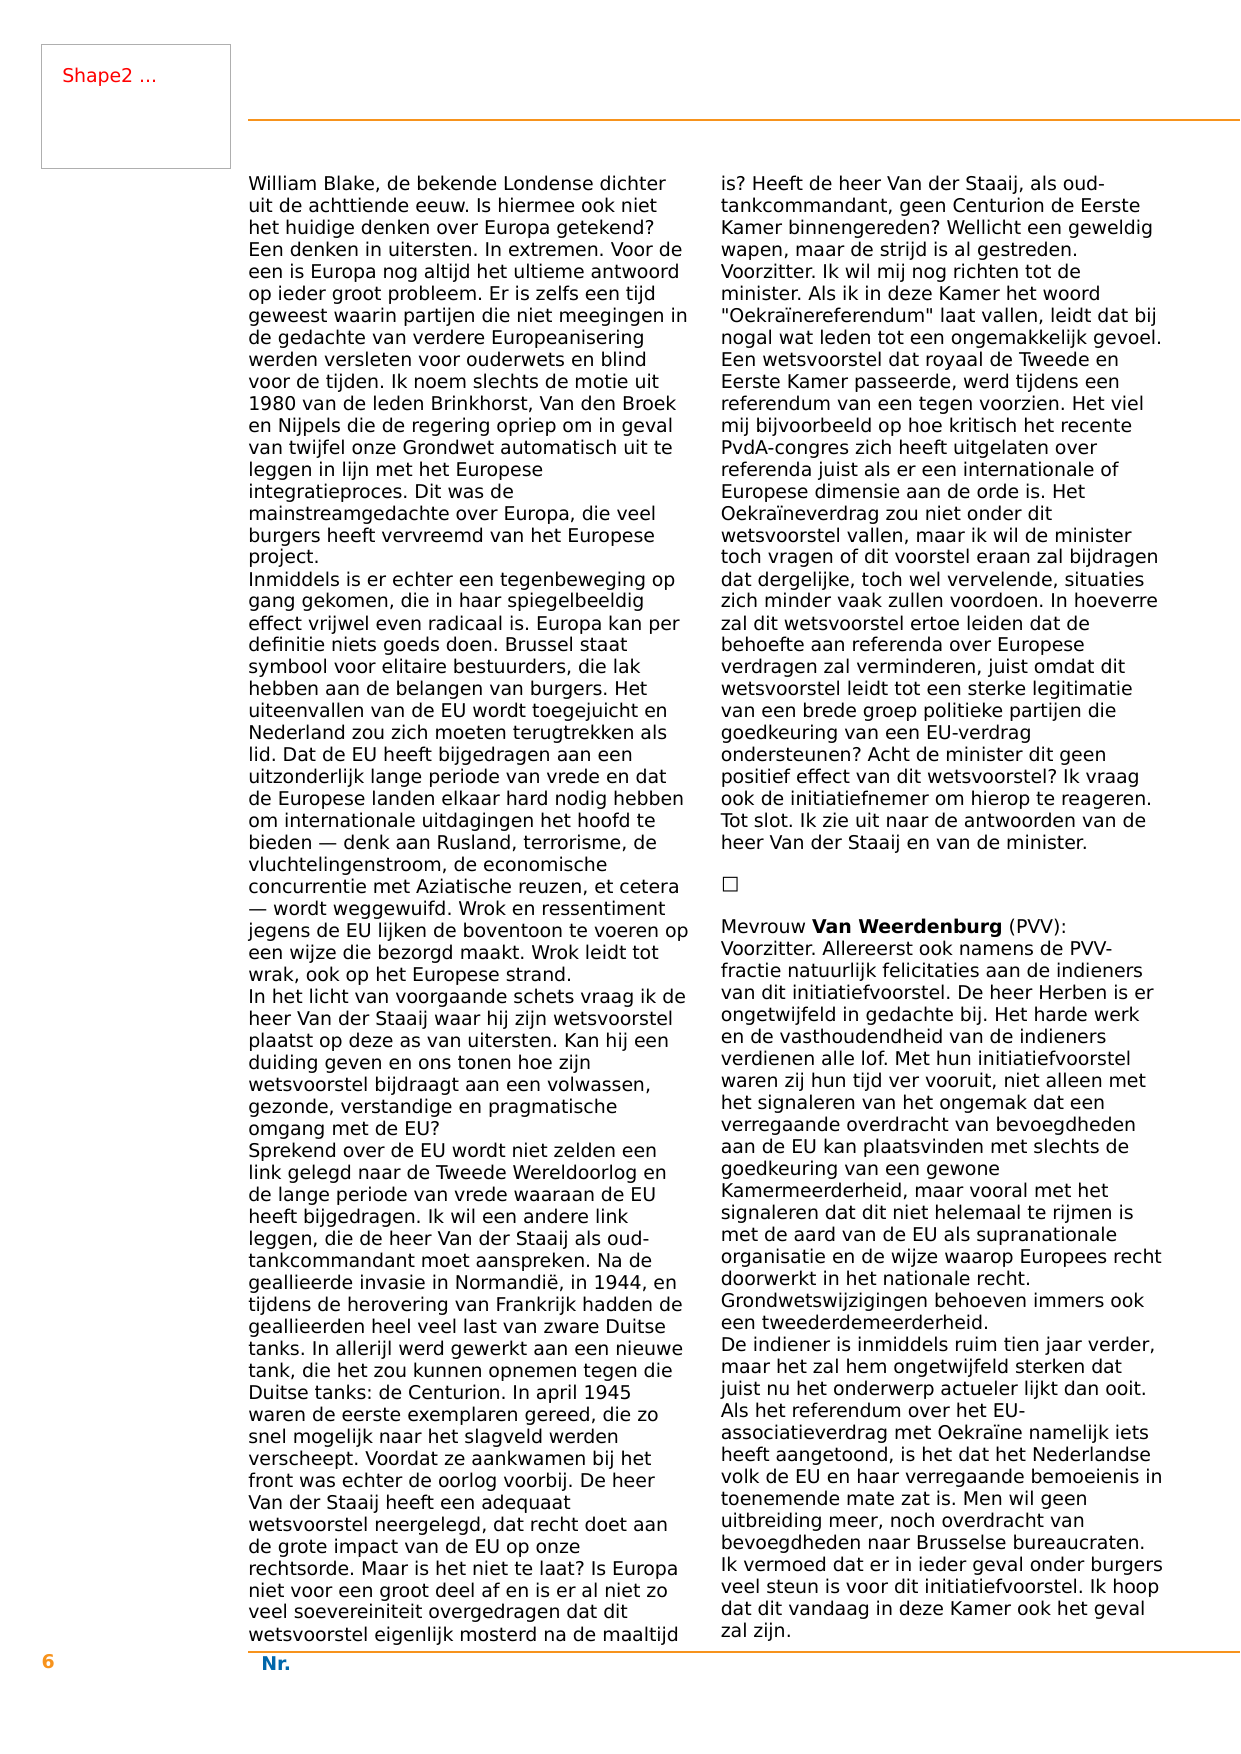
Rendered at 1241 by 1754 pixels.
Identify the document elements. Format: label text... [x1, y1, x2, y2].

text Voorzitter. Allereerst ook namens de PVV-fractie natuurlijk felicitaties aan de indieners van dit initiatiefvoorstel. De heer Herben is er ongetwijfeld in gedachte bij. Het harde werk en de vasthoudendheid van de indieners verdienen alle lof. Met hun initiatiefvoorstel waren zij hun tijd ver vooruit, niet alleen met het signaleren van het ongemak dat een verregaande overdracht van bevoegdheden aan de EU kan plaatsvinden met slechts de goedkeuring van een gewone Kamermeerderheid, maar vooral met het signaleren dat dit niet helemaal te rijmen is met de aard van de EU als supranationale organisatie en de wijze waarop Europees recht doorwerkt in het nationale recht. Grondwetswijzigingen behoeven immers ook een tweederdemeerderheid. [721, 938, 1163, 1334]
text Sprekend over de EU wordt niet zelden een link gelegd naar de Tweede Wereldoorlog en de lange periode van vrede waaraan de EU heeft bijgedragen. Ik wil een andere link leggen, die de heer Van der Staaij als oud-tankcommandant moet aanspreken. Na de geallieerde invasie in Normandië, in 1944, en tijdens de herovering van Frankrijk hadden de geallieerden heel veel last van zware Duitse tanks. In allerijl werd gewerkt aan een nieuwe tank, die het zou kunnen opnemen tegen die Duitse tanks: de Centurion. In april 1945 waren de eerste exemplaren gereed, die zo snel mogelijk naar het slagveld werden verscheept. Voordat ze aankwamen bij het front was echter de oorlog voorbij. De heer Van der Staaij heeft een adequaat wetsvoorstel neergelegd, dat recht doet aan de grote impact van de EU op onze rechtsorde. Maar is het niet te laat? Is Europa niet voor een groot deel af en is er al niet zo veel soevereiniteit overgedragen dat dit wetsvoorstel eigenlijk mosterd na de maaltijd [248, 1140, 691, 1645]
text William Blake, de bekende Londense dichter uit de achttiende eeuw. Is hiermee ook niet het huidige denken over Europa getekend? Een denken in uitersten. In extremen. Voor de een is Europa nog altijd het ultieme antwoord op ieder groot probleem. Er is zelfs een tijd geweest waarin partijen die niet meegingen in de gedachte van verdere Europeanisering werden versleten voor ouderwets en blind voor de tijden. Ik noem slechts de motie uit 1980 van de leden Brinkhorst, Van den Broek en Nijpels die de regering opriep om in geval van twijfel onze Grondwet automatisch uit te leggen in lijn met het Europese integratieproces. Dit was de mainstreamgedachte over Europa, die veel burgers heeft vervreemd van het Europese project. [248, 173, 691, 568]
text is? Heeft de heer Van der Staaij, als oud-tankcommandant, geen Centurion de Eerste Kamer binnengereden? Wellicht een geweldig wapen, maar de strijd is al gestreden. [721, 173, 1163, 261]
text Voorzitter. Ik wil mij nog richten tot de minister. Als ik in deze Kamer het woord "Oekraïnereferendum" laat vallen, leidt dat bij nogal wat leden tot een ongemakkelijk gevoel. Een wetsvoorstel dat royaal de Tweede en Eerste Kamer passeerde, werd tijdens een referendum van een tegen voorzien. Het viel mij bijvoorbeeld op hoe kritisch het recente PvdA-congres zich heeft uitgelaten over referenda juist als er een internationale of Europese dimensie aan de orde is. Het Oekraïneverdrag zou niet onder dit wetsvoorstel vallen, maar ik wil de minister toch vragen of dit voorstel eraan zal bijdragen dat dergelijke, toch wel vervelende, situaties zich minder vaak zullen voordoen. In hoeverre zal dit wetsvoorstel ertoe leiden dat de behoefte aan referenda over Europese verdragen zal verminderen, juist omdat dit wetsvoorstel leidt tot een sterke legitimatie van een brede groep politieke partijen die goedkeuring van een EU-verdrag ondersteunen? Acht de minister dit geen positief effect van dit wetsvoorstel? Ik vraag ook de initiatiefnemer om hierop te reageren. [721, 261, 1163, 810]
text Mevrouw Van Weerdenburg (PVV): [721, 916, 1163, 938]
text Tot slot. Ik zie uit naar de antwoorden van de heer Van der Staaij en van de minister. [721, 810, 1163, 854]
text De indiener is inmiddels ruim tien jaar verder, maar het zal hem ongetwijfeld sterken dat juist nu het onderwerp actueler lijkt dan ooit. Als het referendum over het EU-associatieverdrag met Oekraïne namelijk iets heeft aangetoond, is het dat het Nederlandse volk de EU en haar verregaande bemoeienis in toenemende mate zat is. Men wil geen uitbreiding meer, noch overdracht van bevoegdheden naar Brusselse bureaucraten. Ik vermoed dat er in ieder geval onder burgers veel steun is voor dit initiatiefvoorstel. Ik hoop dat dit vandaag in deze Kamer ook het geval zal zijn. [721, 1334, 1163, 1641]
text In het licht van voorgaande schets vraag ik de heer Van der Staaij waar hij zijn wetsvoorstel plaatst op deze as van uitersten. Kan hij een duiding geven en ons tonen hoe zijn wetsvoorstel bijdraagt aan een volwassen, gezonde, verstandige en pragmatische omgang met de EU? [248, 986, 691, 1140]
text Inmiddels is er echter een tegenbeweging op gang gekomen, die in haar spiegelbeeldig effect vrijwel even radicaal is. Europa kan per definitie niets goeds doen. Brussel staat symbool voor elitaire bestuurders, die lak hebben aan de belangen van burgers. Het uiteenvallen van de EU wordt toegejuicht en Nederland zou zich moeten terugtrekken als lid. Dat de EU heeft bijgedragen aan een uitzonderlijk lange periode van vrede en dat de Europese landen elkaar hard nodig hebben om internationale uitdagingen het hoofd te bieden — denk aan Rusland, terrorisme, de vluchtelingenstroom, de economische concurrentie met Aziatische reuzen, et cetera — wordt weggewuifd. Wrok en ressentiment jegens de EU lijken de boventoon te voeren op een wijze die bezorgd maakt. Wrok leidt tot wrak, ook op het Europese strand. [248, 568, 691, 986]
text ⬜ [721, 874, 1163, 896]
